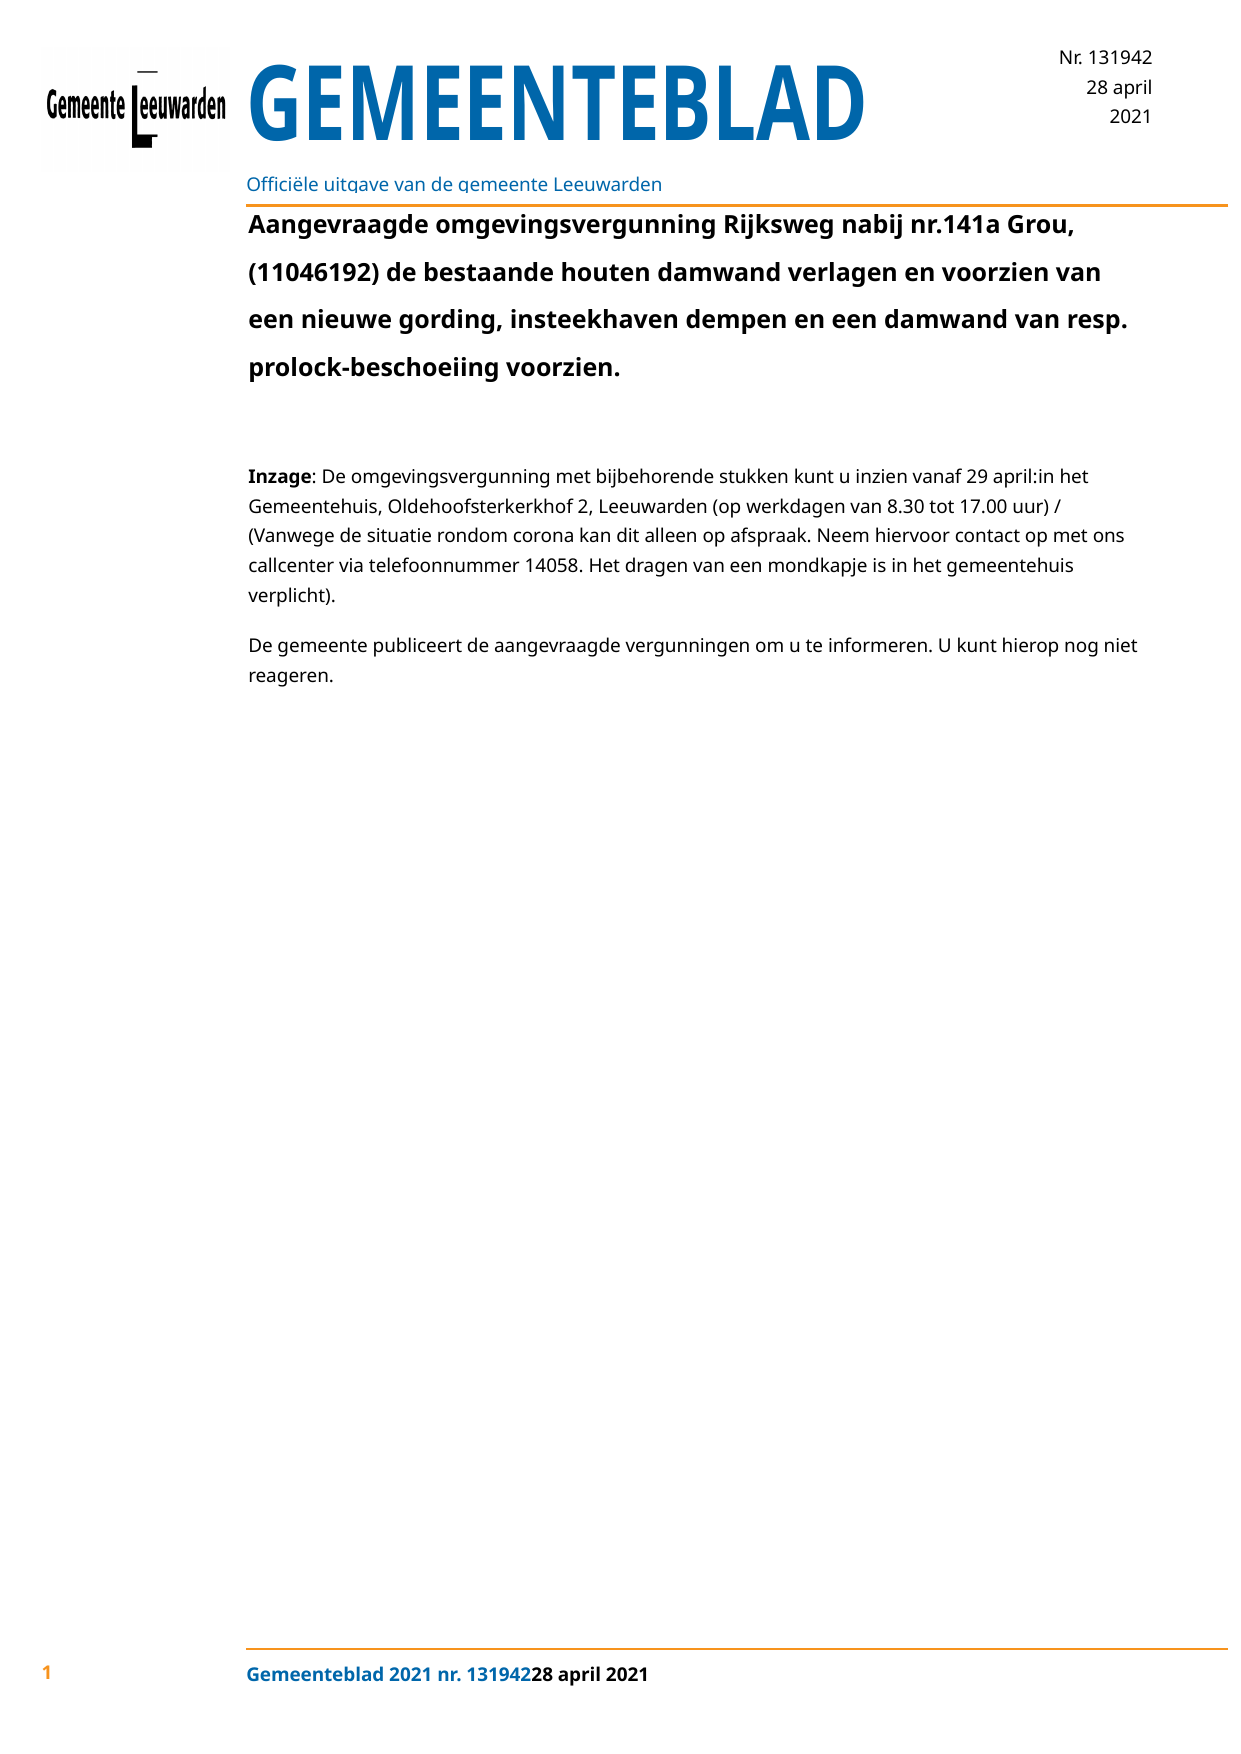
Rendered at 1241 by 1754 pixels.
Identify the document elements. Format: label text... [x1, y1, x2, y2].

text De gemeente publiceert de aangevraagde vergunningen om u te informeren. U kunt hierop nog niet reageren. [248, 632, 1152, 688]
text Aangevraagde omgevingsvergunning Rijksweg nabij nr.141a Grou, (11046192) de bestaande houten damwand verlagen en voorzien van een nieuwe gording, insteekhaven dempen en een damwand van resp. prolock-beschoeiing voorzien. [248, 207, 1152, 384]
text Inzage: De omgevingsvergunning met bijbehorende stukken kunt u inzien vanaf 29 april:in het Gemeentehuis, Oldehoofsterkerkhof 2, Leeuwarden (op werkdagen van 8.30 tot 17.00 uur) / (Vanwege de situatie rondom corona kan dit alleen op afspraak. Neem hiervoor contact op met ons callcenter via telefoonnummer 14058. Het dragen van een mondkapje is in het gemeentehuis verplicht). [248, 463, 1152, 608]
picture [41, 47, 231, 172]
